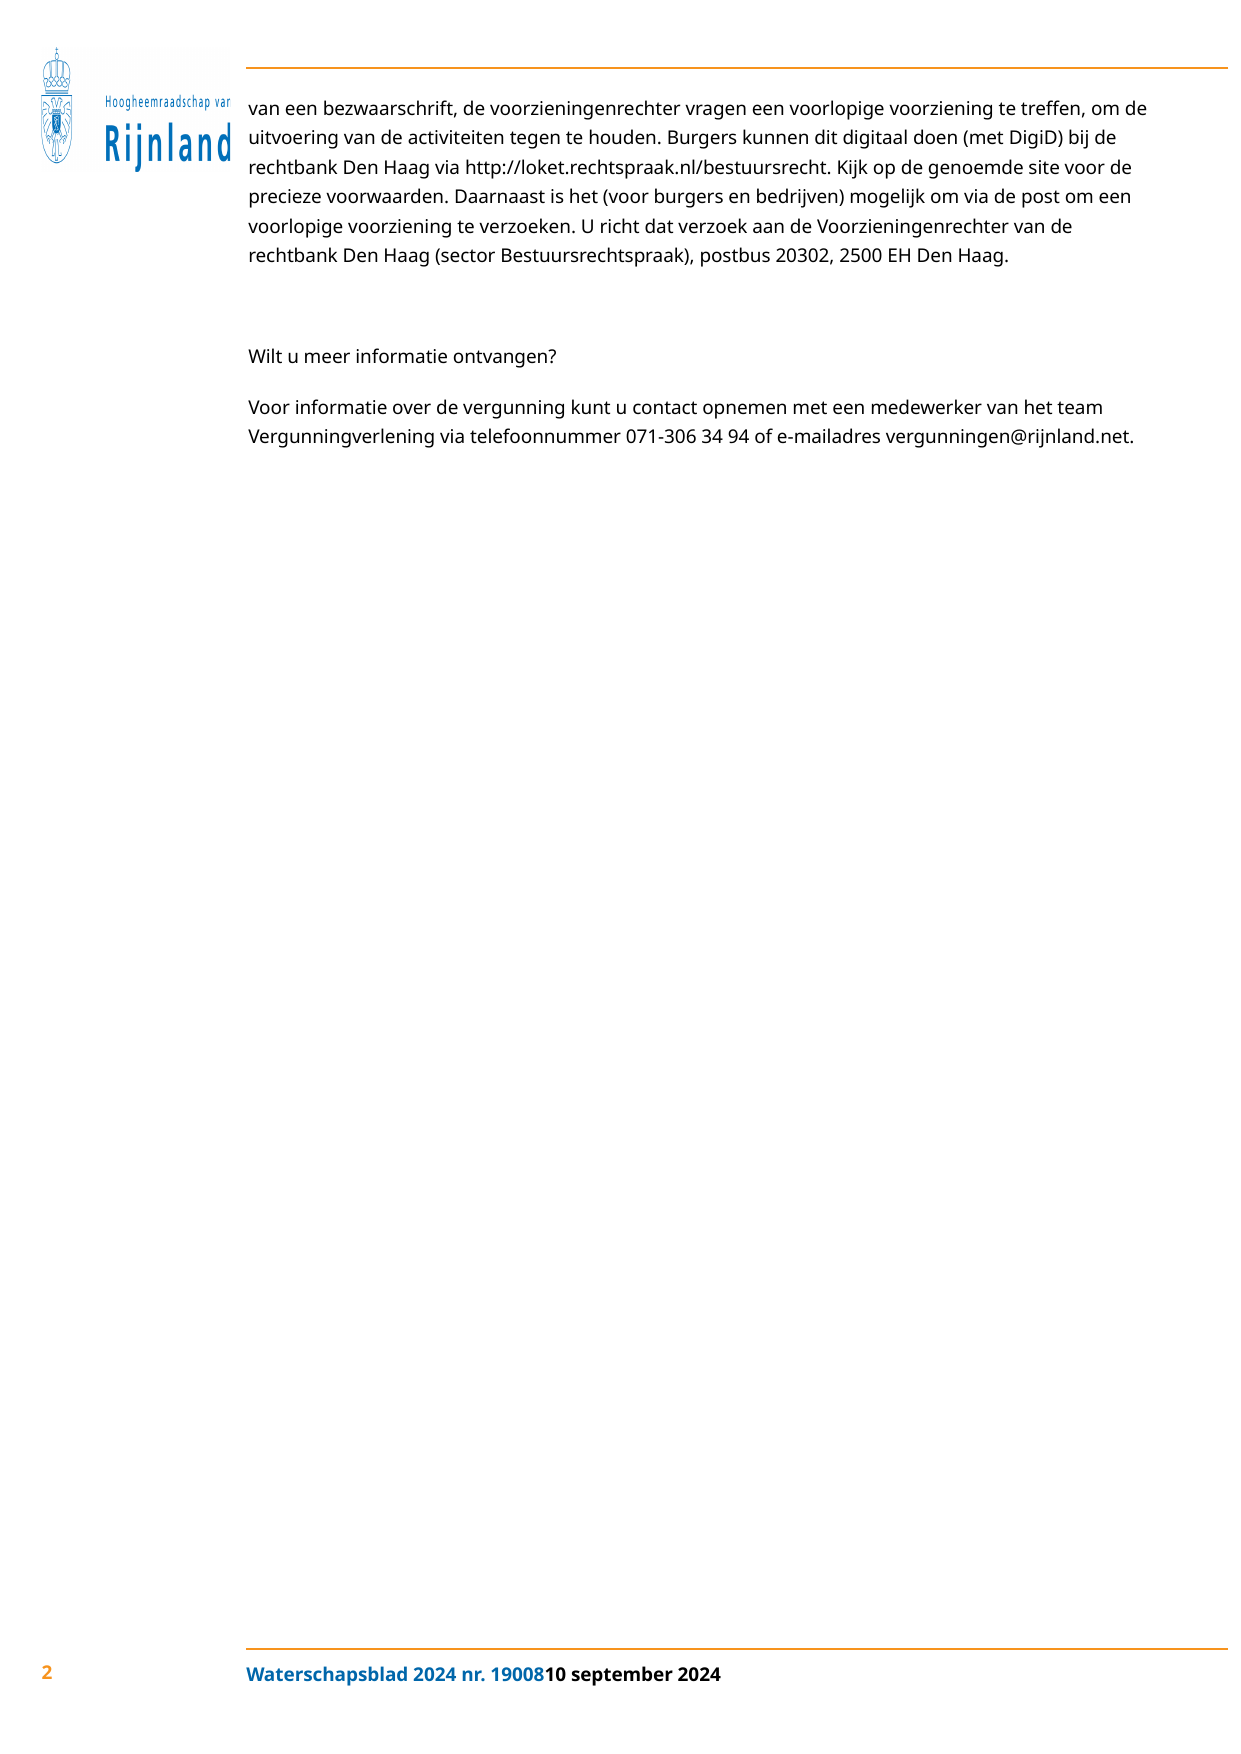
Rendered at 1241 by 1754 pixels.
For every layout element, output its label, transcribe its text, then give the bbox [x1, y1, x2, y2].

text Wilt u meer informatie ontvangen? [248, 343, 1152, 369]
text van een bezwaarschrift, de voorzieningenrechter vragen een voorlopige voorziening te treffen, om de uitvoering van de activiteiten tegen te houden. Burgers kunnen dit digitaal doen (met DigiD) bij de rechtbank Den Haag via http://loket.rechtspraak.nl/bestuursrecht. Kijk op de genoemde site voor de precieze voorwaarden. Daarnaast is het (voor burgers en bedrijven) mogelijk om via de post om een voorlopige voorziening te verzoeken. U richt dat verzoek aan de Voorzieningenrechter van de rechtbank Den Haag (sector Bestuursrechtspraak), postbus 20302, 2500 EH Den Haag. [248, 95, 1152, 268]
picture [41, 47, 231, 172]
text Voor informatie over de vergunning kunt u contact opnemen met een medewerker van het team Vergunningverlening via telefoonnummer 071-306 34 94 of e-mailadres vergunningen@rijnland.net. [248, 394, 1152, 449]
